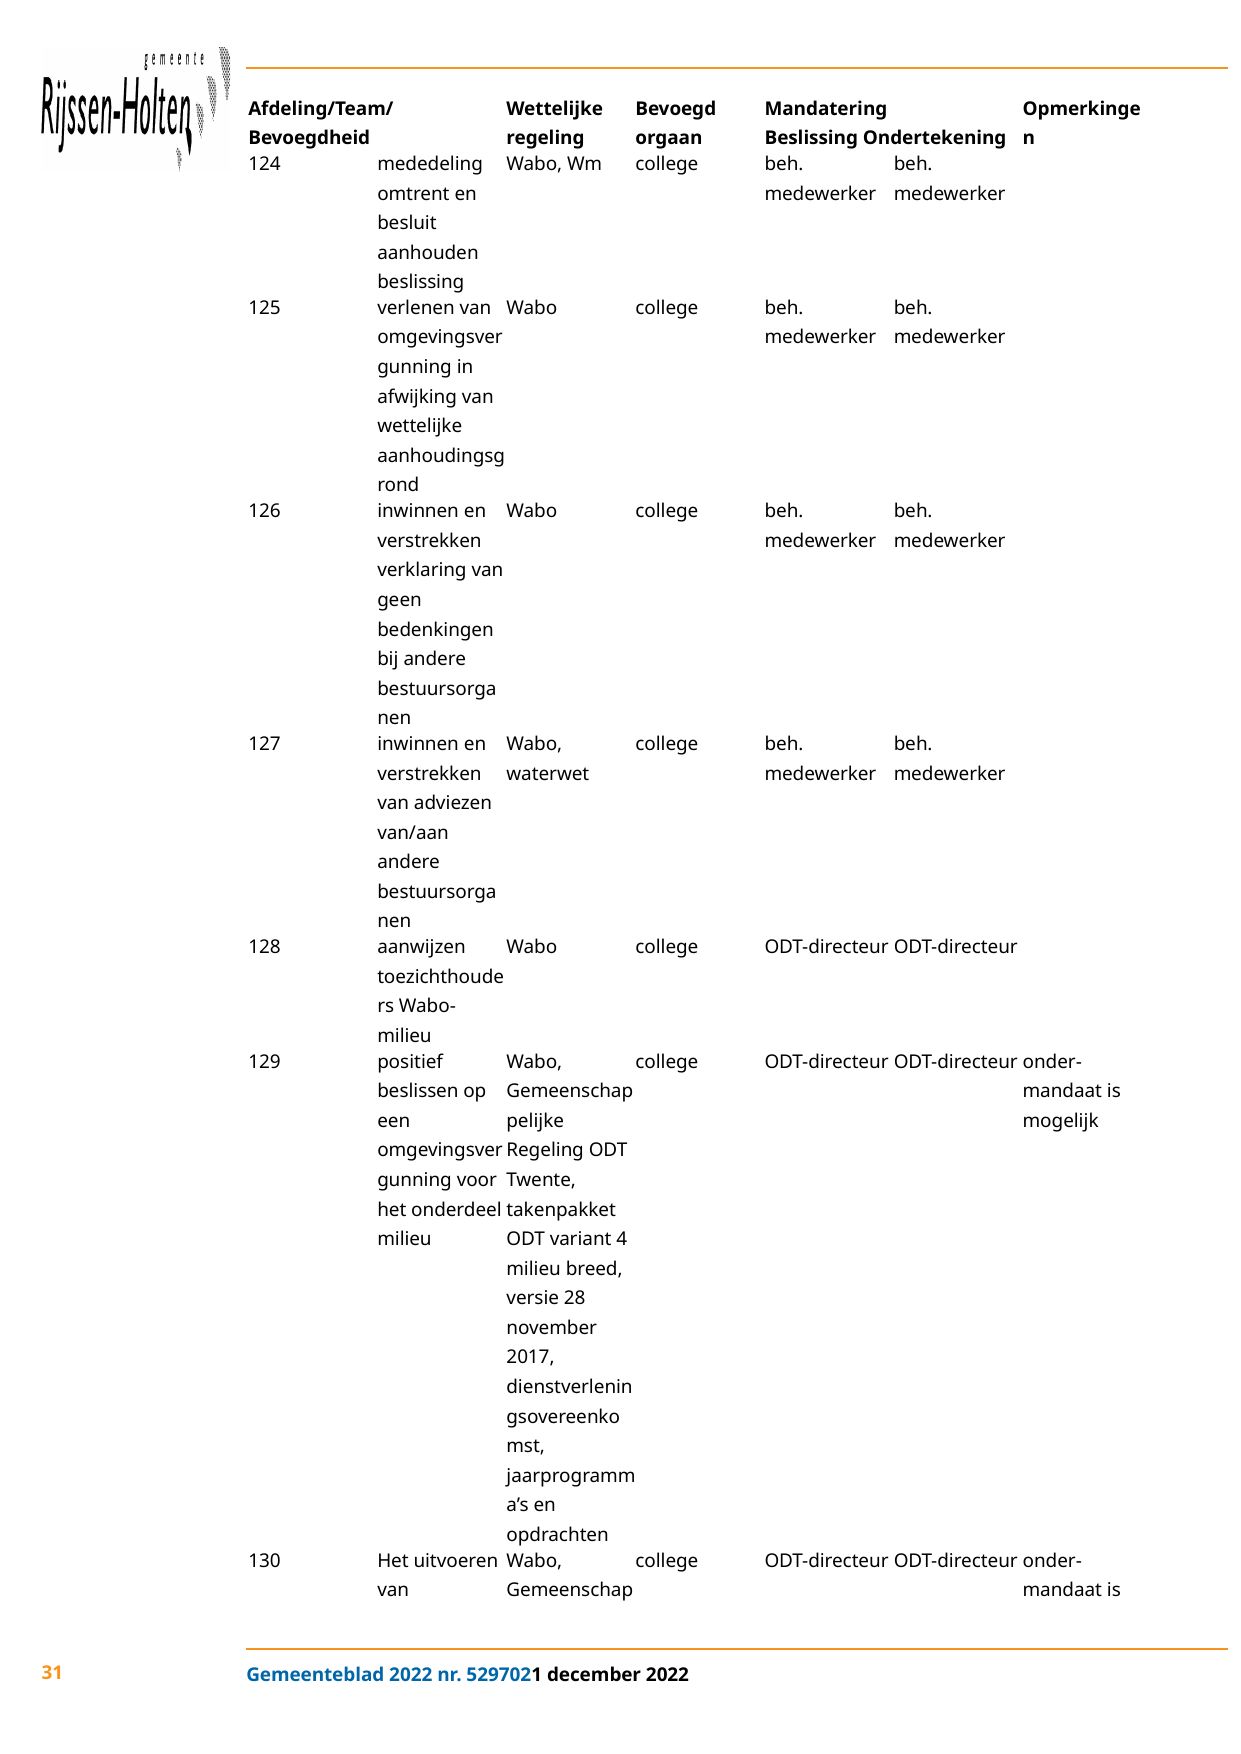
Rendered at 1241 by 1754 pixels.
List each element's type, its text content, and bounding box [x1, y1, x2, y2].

table_header Bevoegd orgaan [635, 95, 764, 150]
table_cell verlenen van omgevingsvergunning in afwijking van wettelijke aanhoudingsgrond [377, 294, 506, 497]
table_cell [1023, 498, 1152, 730]
table_cell college [635, 1547, 764, 1602]
table_cell 127 [248, 730, 377, 933]
table_cell 125 [248, 294, 377, 497]
picture [41, 47, 231, 172]
table_cell ODT-directeur [764, 934, 893, 1048]
table_cell 129 [248, 1048, 377, 1547]
table_cell aanwijzen toezichthouders Wabo-milieu [377, 934, 506, 1048]
table_cell ODT-directeur [764, 1048, 893, 1547]
table_cell mededeling omtrent en besluit aanhouden beslissing [377, 150, 506, 294]
table_cell Wabo [506, 934, 635, 1048]
table_cell Wabo [506, 498, 635, 730]
table_cell [1023, 150, 1152, 294]
table_header Afdeling/Team/Bevoegdheid [248, 95, 506, 150]
table_cell beh. medewerker [764, 730, 893, 933]
table_cell Het uitvoeren van [377, 1547, 506, 1602]
table_cell Wabo, Gemeenschap [506, 1547, 635, 1602]
table_cell inwinnen en verstrekken van adviezen van/aan andere bestuursorganen [377, 730, 506, 933]
table_cell [1023, 934, 1152, 1048]
table_cell 128 [248, 934, 377, 1048]
table_cell 130 [248, 1547, 377, 1602]
table_header Opmerkingen [1023, 95, 1152, 150]
table_cell Wabo [506, 294, 635, 497]
table_cell beh. medewerker [894, 294, 1022, 497]
table_cell beh. medewerker [764, 294, 893, 497]
table_header Wettelijke regeling [506, 95, 635, 150]
table_cell beh. medewerker [764, 150, 893, 294]
table_cell onder-mandaat is mogelijk [1023, 1048, 1152, 1547]
table_cell Wabo, Gemeenschappelijke Regeling ODT Twente, takenpakket ODT variant 4 milieu breed, versie 28 november 2017, dienstverleningsovereenkomst, jaarprogramma’s en opdrachten [506, 1048, 635, 1547]
table_cell [1023, 294, 1152, 497]
table_cell positief beslissen op een omgevingsvergunning voor het onderdeel milieu [377, 1048, 506, 1547]
table_cell college [635, 730, 764, 933]
table_cell ODT-directeur [894, 1547, 1022, 1602]
table_cell [1023, 730, 1152, 933]
table_cell 124 [248, 150, 377, 294]
table_cell beh. medewerker [894, 150, 1022, 294]
table_cell beh. medewerker [894, 730, 1022, 933]
table_cell college [635, 150, 764, 294]
table_cell inwinnen en verstrekken verklaring van geen bedenkingen bij andere bestuursorganen [377, 498, 506, 730]
table_cell ODT-directeur [764, 1547, 893, 1602]
table_cell Wabo, Wm [506, 150, 635, 294]
table_cell Wabo, waterwet [506, 730, 635, 933]
table_cell ODT-directeur [894, 934, 1022, 1048]
table_cell college [635, 1048, 764, 1547]
table_cell beh. medewerker [894, 498, 1022, 730]
table_header Mandatering Beslissing Ondertekening [764, 95, 1022, 150]
table_cell 126 [248, 498, 377, 730]
table_cell beh. medewerker [764, 498, 893, 730]
table_cell college [635, 498, 764, 730]
table_cell ODT-directeur [894, 1048, 1022, 1547]
table_cell college [635, 934, 764, 1048]
table_cell college [635, 294, 764, 497]
table_cell onder-mandaat is [1023, 1547, 1152, 1602]
